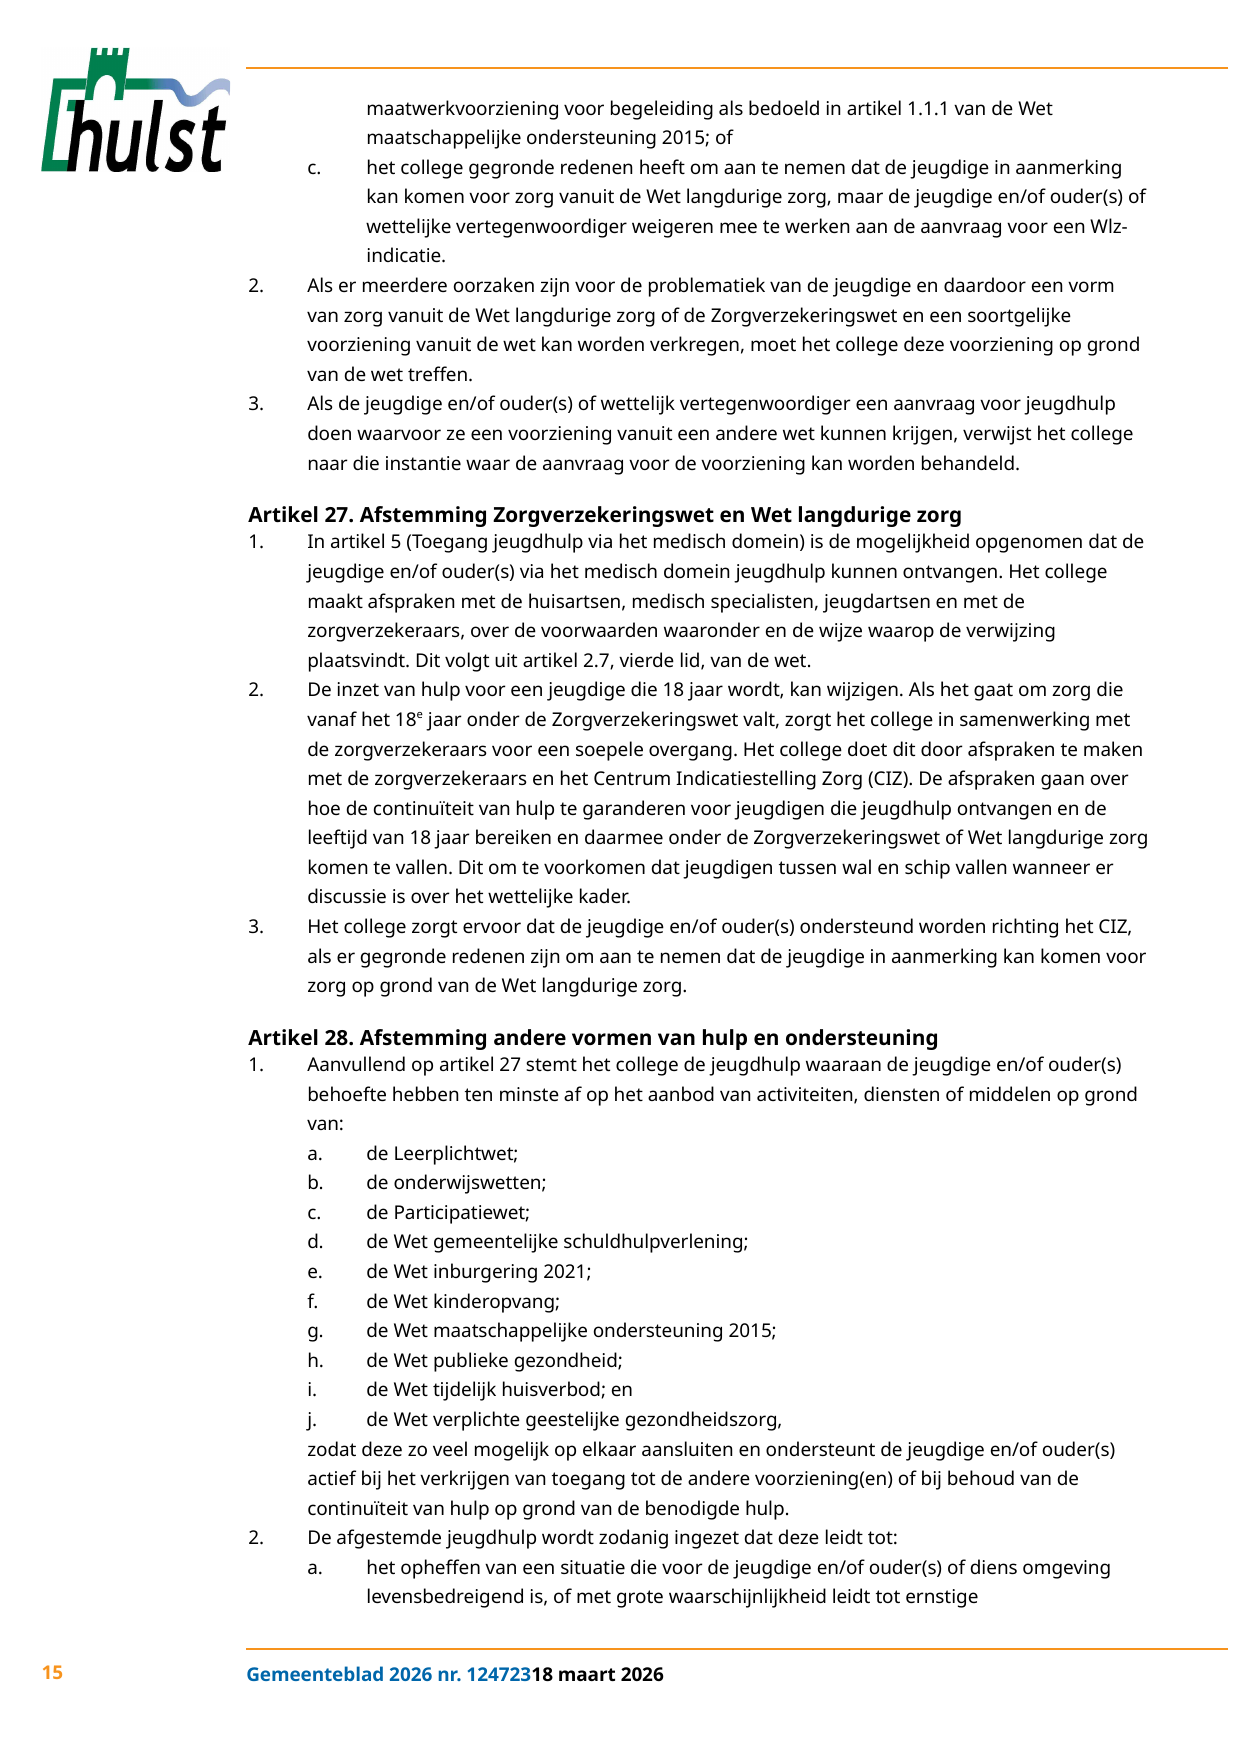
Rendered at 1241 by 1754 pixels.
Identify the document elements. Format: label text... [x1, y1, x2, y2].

list Als er meerdere oorzaken zijn voor de problematiek van de jeugdige en daardoor een vorm van zorg vanuit de Wet langdurige zorg of de Zorgverzekeringswet en een soortgelijke voorziening vanuit de wet kan worden verkregen, moet het college deze voorziening op grond van de wet treffen. [248, 272, 1152, 387]
list de Wet gemeentelijke schuldhulpverlening; [307, 1229, 1152, 1254]
list de Wet inburgering 2021; [307, 1258, 1152, 1284]
list zodat deze zo veel mogelijk op elkaar aansluiten en ondersteunt de jeugdige en/of ouder(s) actief bij het verkrijgen van toegang tot de andere voorziening(en) of bij behoud van de continuïteit van hulp op grond van de benodigde hulp. [248, 1436, 1152, 1521]
list maatwerkvoorziening voor begeleiding als bedoeld in artikel 1.1.1 van de Wet maatschappelijke ondersteuning 2015; of [307, 95, 1152, 150]
text Artikel 27. Afstemming Zorgverzekeringswet en Wet langdurige zorg [248, 500, 1152, 529]
list Als de jeugdige en/of ouder(s) of wettelijk vertegenwoordiger een aanvraag voor jeugdhulp doen waarvoor ze een voorziening vanuit een andere wet kunnen krijgen, verwijst het college naar die instantie waar de aanvraag voor de voorziening kan worden behandeld. [248, 391, 1152, 476]
list de Wet kinderopvang; [307, 1288, 1152, 1314]
list de Wet publieke gezondheid; [307, 1347, 1152, 1373]
list de Participatiewet; [307, 1199, 1152, 1225]
list De inzet van hulp voor een jeugdige die 18 jaar wordt, kan wijzigen. Als het gaat om zorg die vanaf het 18e jaar onder de Zorgverzekeringswet valt, zorgt het college in samenwerking met de zorgverzekeraars voor een soepele overgang. Het college doet dit door afspraken te maken met de zorgverzekeraars en het Centrum Indicatiestelling Zorg (CIZ). De afspraken gaan over hoe de continuïteit van hulp te garanderen voor jeugdigen die jeugdhulp ontvangen en de leeftijd van 18 jaar bereiken en daarmee onder de Zorgverzekeringswet of Wet langdurige zorg komen te vallen. Dit om te voorkomen dat jeugdigen tussen wal en schip vallen wanneer er discussie is over het wettelijke kader. [248, 677, 1152, 909]
list de Leerplichtwet; [307, 1140, 1152, 1166]
list de Wet verplichte geestelijke gezondheidszorg, [307, 1406, 1152, 1432]
list Aanvullend op artikel 27 stemt het college de jeugdhulp waaraan de jeugdige en/of ouder(s) behoefte hebben ten minste af op het aanbod van activiteiten, diensten of middelen op grond van: [248, 1051, 1152, 1136]
list de Wet maatschappelijke ondersteuning 2015; [307, 1317, 1152, 1343]
list de Wet tijdelijk huisverbod; en [307, 1377, 1152, 1402]
list het college gegronde redenen heeft om aan te nemen dat de jeugdige in aanmerking kan komen voor zorg vanuit de Wet langdurige zorg, maar de jeugdige en/of ouder(s) of wettelijke vertegenwoordiger weigeren mee te werken aan de aanvraag voor een Wlz-indicatie. [307, 154, 1152, 268]
list het opheffen van een situatie die voor de jeugdige en/of ouder(s) of diens omgeving levensbedreigend is, of met grote waarschijnlijkheid leidt tot ernstige [307, 1554, 1152, 1609]
list Het college zorgt ervoor dat de jeugdige en/of ouder(s) ondersteund worden richting het CIZ, als er gegronde redenen zijn om aan te nemen dat de jeugdige in aanmerking kan komen voor zorg op grond van de Wet langdurige zorg. [248, 913, 1152, 998]
list de onderwijswetten; [307, 1169, 1152, 1195]
list In artikel 5 (Toegang jeugdhulp via het medisch domein) is de mogelijkheid opgenomen dat de jeugdige en/of ouder(s) via het medisch domein jeugdhulp kunnen ontvangen. Het college maakt afspraken met de huisartsen, medisch specialisten, jeugdartsen en met de zorgverzekeraars, over de voorwaarden waaronder en de wijze waarop de verwijzing plaatsvindt. Dit volgt uit artikel 2.7, vierde lid, van de wet. [248, 529, 1152, 673]
list De afgestemde jeugdhulp wordt zodanig ingezet dat deze leidt tot: [248, 1524, 1152, 1550]
picture [41, 47, 231, 172]
text Artikel 28. Afstemming andere vormen van hulp en ondersteuning [248, 1023, 1152, 1051]
